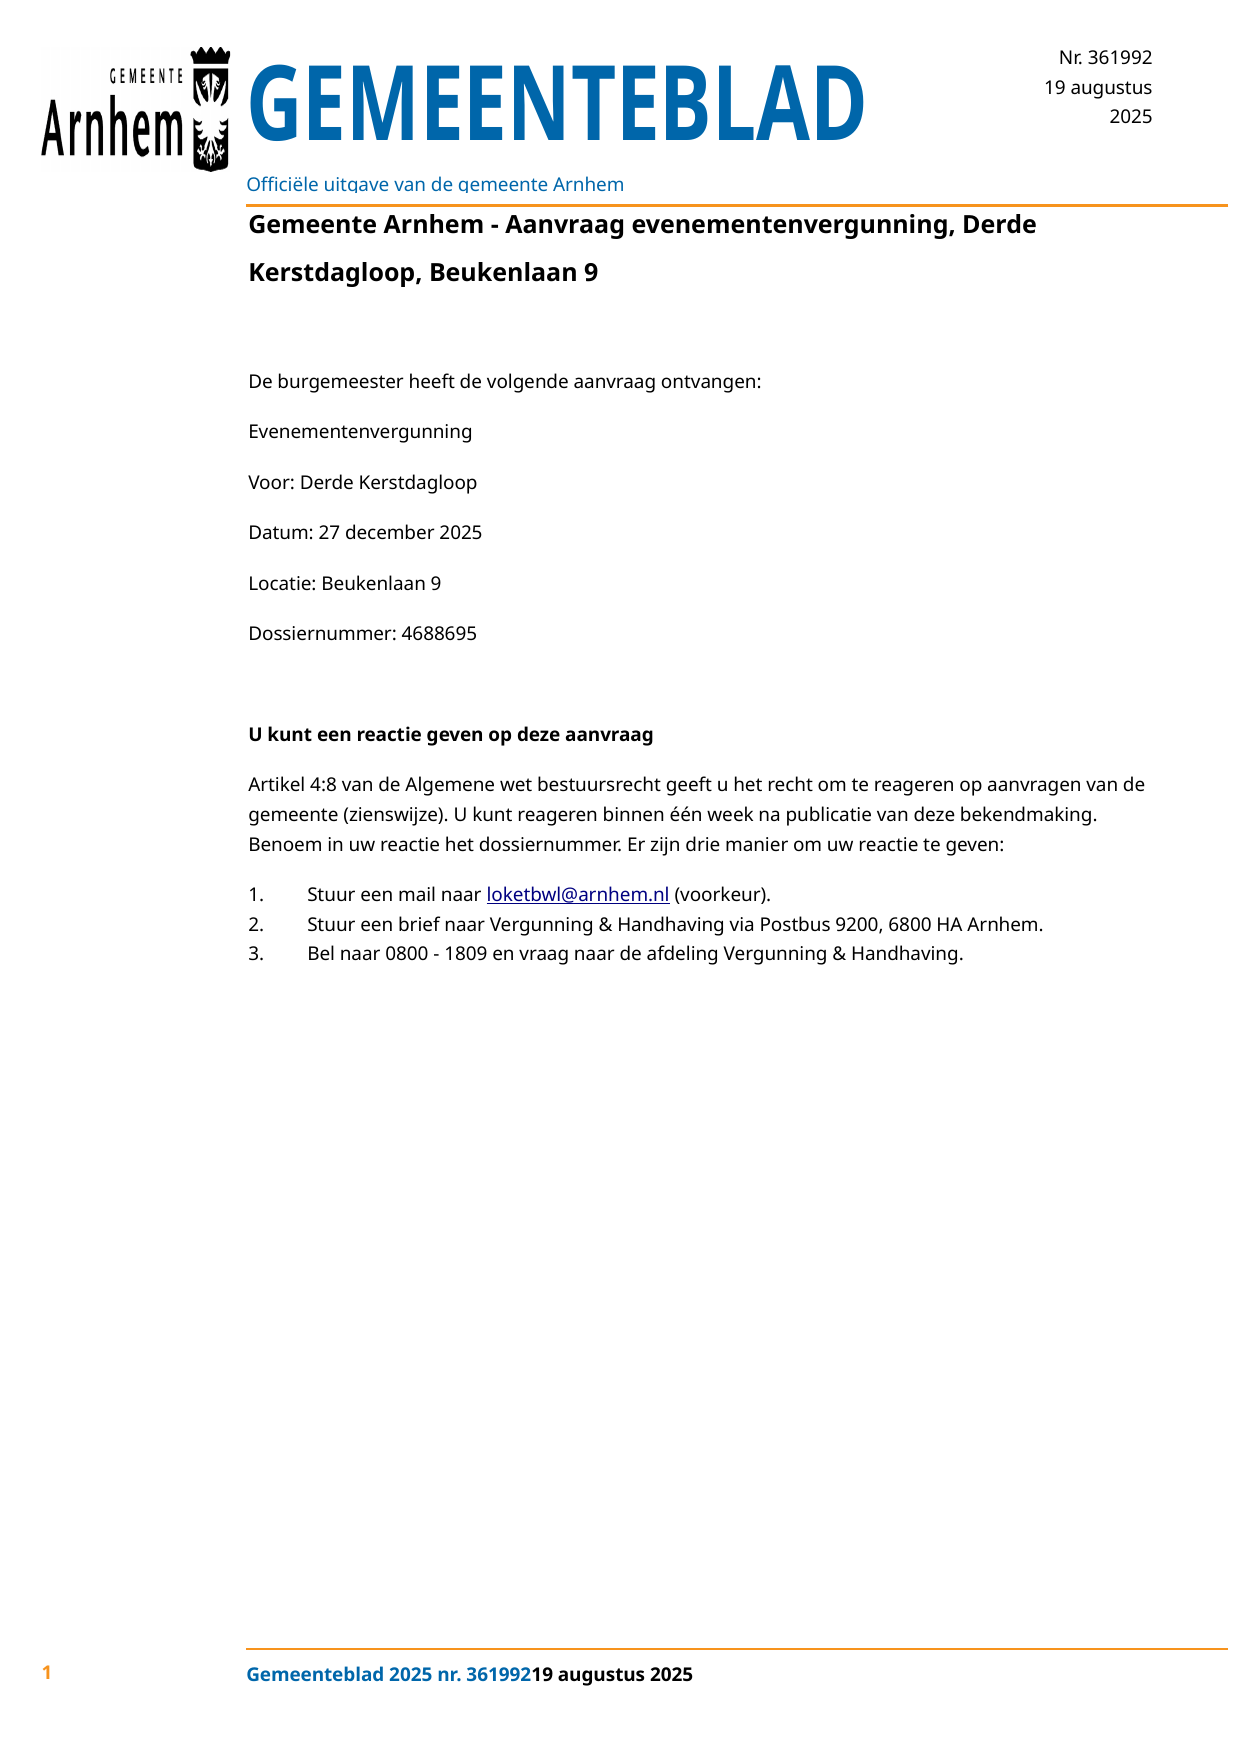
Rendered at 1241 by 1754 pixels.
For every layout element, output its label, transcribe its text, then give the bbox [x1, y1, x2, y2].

text Datum: 27 december 2025 [248, 519, 1152, 545]
text Dossiernummer: 4688695 [248, 620, 1152, 646]
picture [41, 47, 231, 172]
text U kunt een reactie geven op deze aanvraag [248, 721, 1152, 747]
list Bel naar 0800 - 1809 en vraag naar de afdeling Vergunning & Handhaving. [248, 940, 1152, 966]
text Locatie: Beukenlaan 9 [248, 570, 1152, 596]
text Artikel 4:8 van de Algemene wet bestuursrecht geeft u het recht om te reageren op aanvragen van de gemeente (zienswijze). U kunt reageren binnen één week na publicatie van deze bekendmaking. Benoem in uw reactie het dossiernummer. Er zijn drie manier om uw reactie te geven: [248, 772, 1152, 857]
text Voor: Derde Kerstdagloop [248, 469, 1152, 495]
list Stuur een brief naar Vergunning & Handhaving via Postbus 9200, 6800 HA Arnhem. [248, 911, 1152, 937]
list Stuur een mail naar loketbwl@arnhem.nl (voorkeur). [248, 881, 1152, 907]
text Gemeente Arnhem - Aanvraag evenementenvergunning, Derde Kerstdagloop, Beukenlaan 9 [248, 207, 1152, 288]
text Evenementenvergunning [248, 419, 1152, 444]
text De burgemeester heeft de volgende aanvraag ontvangen: [248, 368, 1152, 394]
